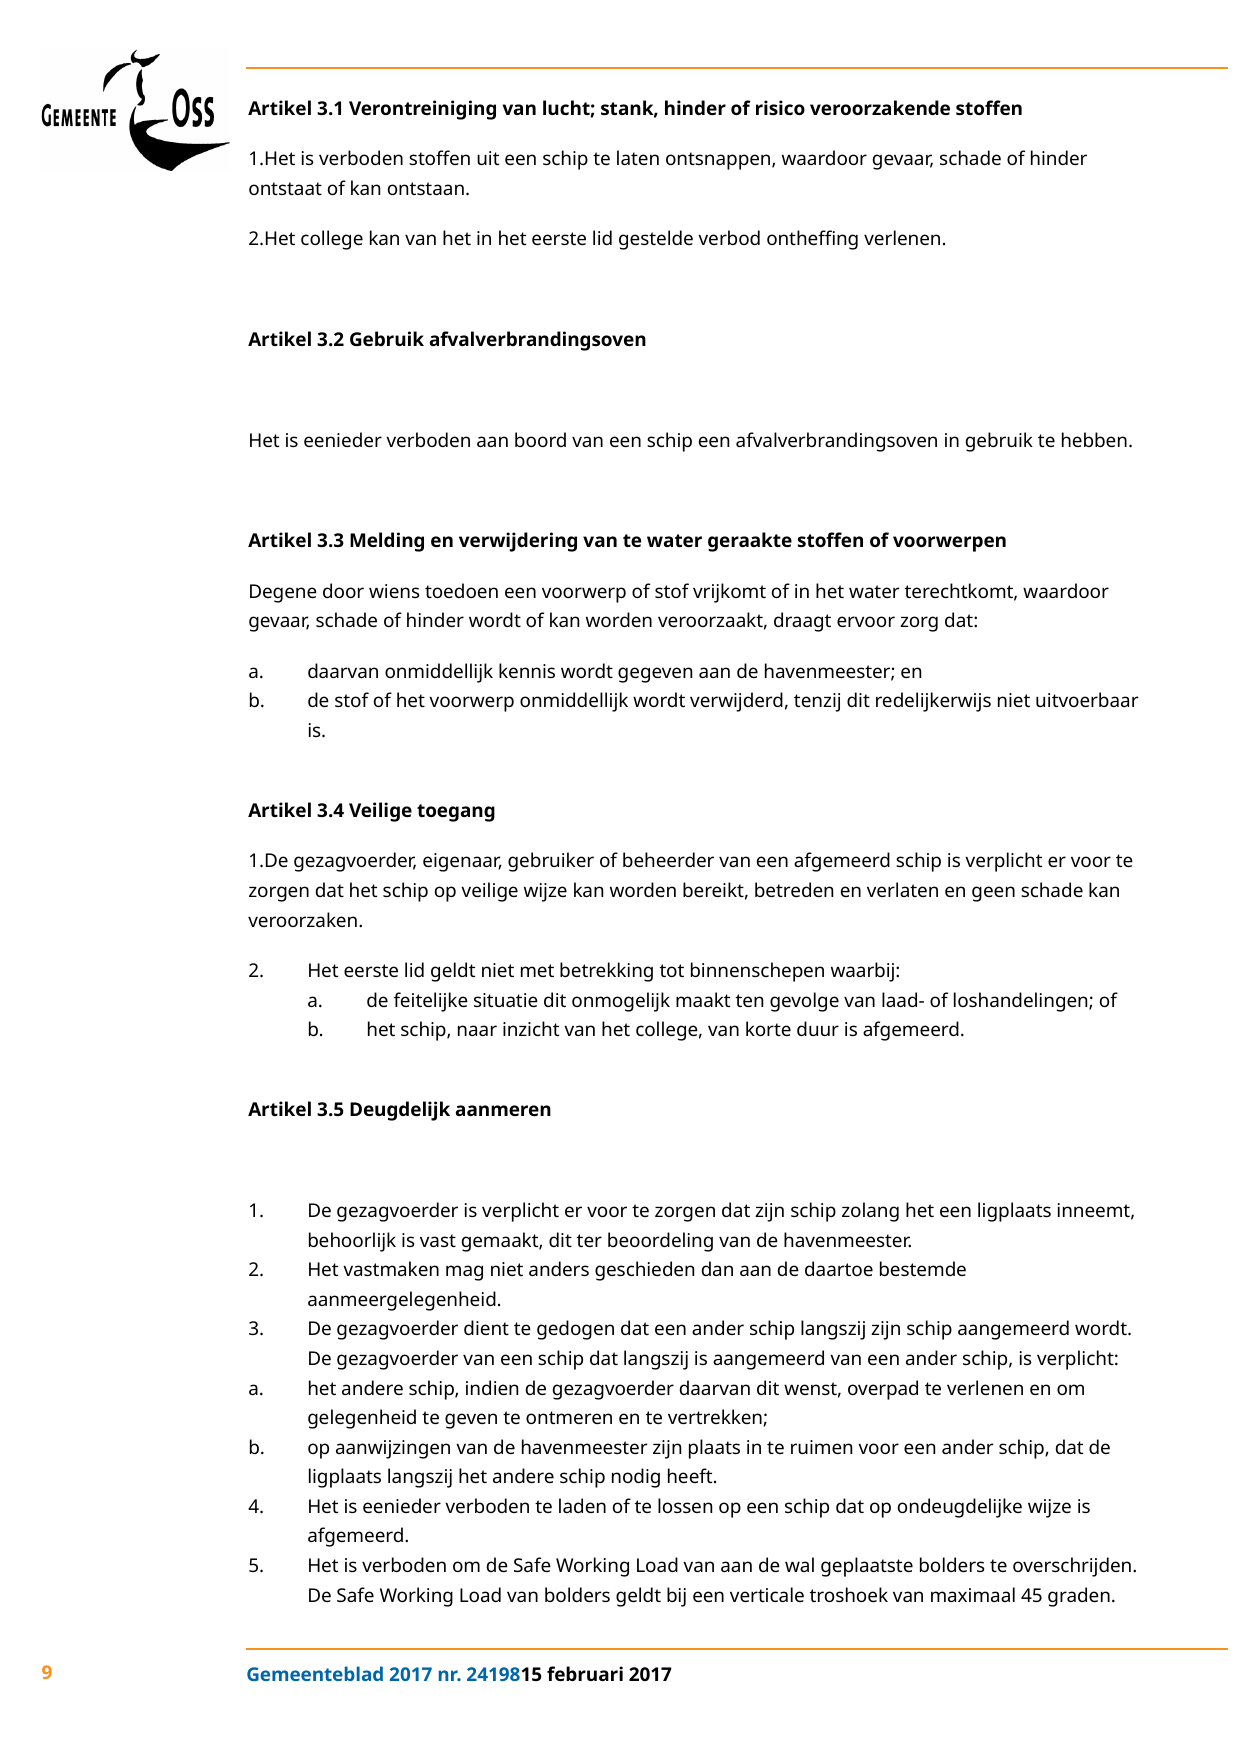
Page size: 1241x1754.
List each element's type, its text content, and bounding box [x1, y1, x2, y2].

list Het eerste lid geldt niet met betrekking tot binnenschepen waarbij: [248, 957, 1152, 983]
text 1.De gezagvoerder, eigenaar, gebruiker of beheerder van een afgemeerd schip is verplicht er voor te zorgen dat het schip op veilige wijze kan worden bereikt, betreden en verlaten en geen schade kan veroorzaken. [248, 848, 1152, 933]
text Artikel 3.2 Gebruik afvalverbrandingsoven [248, 326, 1152, 352]
list De gezagvoerder is verplicht er voor te zorgen dat zijn schip zolang het een ligplaats inneemt, behoorlijk is vast gemaakt, dit ter beoordeling van de havenmeester. [248, 1197, 1152, 1253]
picture [41, 47, 231, 172]
list de stof of het voorwerp onmiddellijk wordt verwijderd, tenzij dit redelijkerwijs niet uitvoerbaar is. [248, 688, 1152, 743]
list daarvan onmiddellijk kennis wordt gegeven aan de havenmeester; en [248, 658, 1152, 684]
text 1.Het is verboden stoffen uit een schip te laten ontsnappen, waardoor gevaar, schade of hinder ontstaat of kan ontstaan. [248, 145, 1152, 201]
text Artikel 3.4 Veilige toegang [248, 797, 1152, 823]
list het andere schip, indien de gezagvoerder daarvan dit wenst, overpad te verlenen en om gelegenheid te geven te ontmeren en te vertrekken; [248, 1375, 1152, 1430]
list Het is eenieder verboden te laden of te lossen op een schip dat op ondeugdelijke wijze is afgemeerd. [248, 1493, 1152, 1548]
text Artikel 3.5 Deugdelijk aanmeren [248, 1096, 1152, 1122]
text Degene door wiens toedoen een voorwerp of stof vrijkomt of in het water terechtkomt, waardoor gevaar, schade of hinder wordt of kan worden veroorzaakt, draagt ervoor zorg dat: [248, 578, 1152, 633]
text Het is eenieder verboden aan boord van een schip een afvalverbrandingsoven in gebruik te hebben. [248, 427, 1152, 453]
text 2.Het college kan van het in het eerste lid gestelde verbod ontheffing verlenen. [248, 225, 1152, 251]
list het schip, naar inzicht van het college, van korte duur is afgemeerd. [307, 1016, 1152, 1042]
list op aanwijzingen van de havenmeester zijn plaats in te ruimen voor een ander schip, dat de ligplaats langszij het andere schip nodig heeft. [248, 1434, 1152, 1489]
list Het vastmaken mag niet anders geschieden dan aan de daartoe bestemde aanmeergelegenheid. [248, 1256, 1152, 1312]
list Het is verboden om de Safe Working Load van aan de wal geplaatste bolders te overschrijden. De Safe Working Load van bolders geldt bij een verticale troshoek van maximaal 45 graden. [248, 1552, 1152, 1608]
text Artikel 3.1 Verontreiniging van lucht; stank, hinder of risico veroorzakende stoffen [248, 95, 1152, 121]
list De gezagvoerder dient te gedogen dat een ander schip langszij zijn schip aangemeerd wordt. De gezagvoerder van een schip dat langszij is aangemeerd van een ander schip, is verplicht: [248, 1316, 1152, 1371]
text Artikel 3.3 Melding en verwijdering van te water geraakte stoffen of voorwerpen [248, 528, 1152, 553]
list de feitelijke situatie dit onmogelijk maakt ten gevolge van laad- of loshandelingen; of [307, 987, 1152, 1013]
